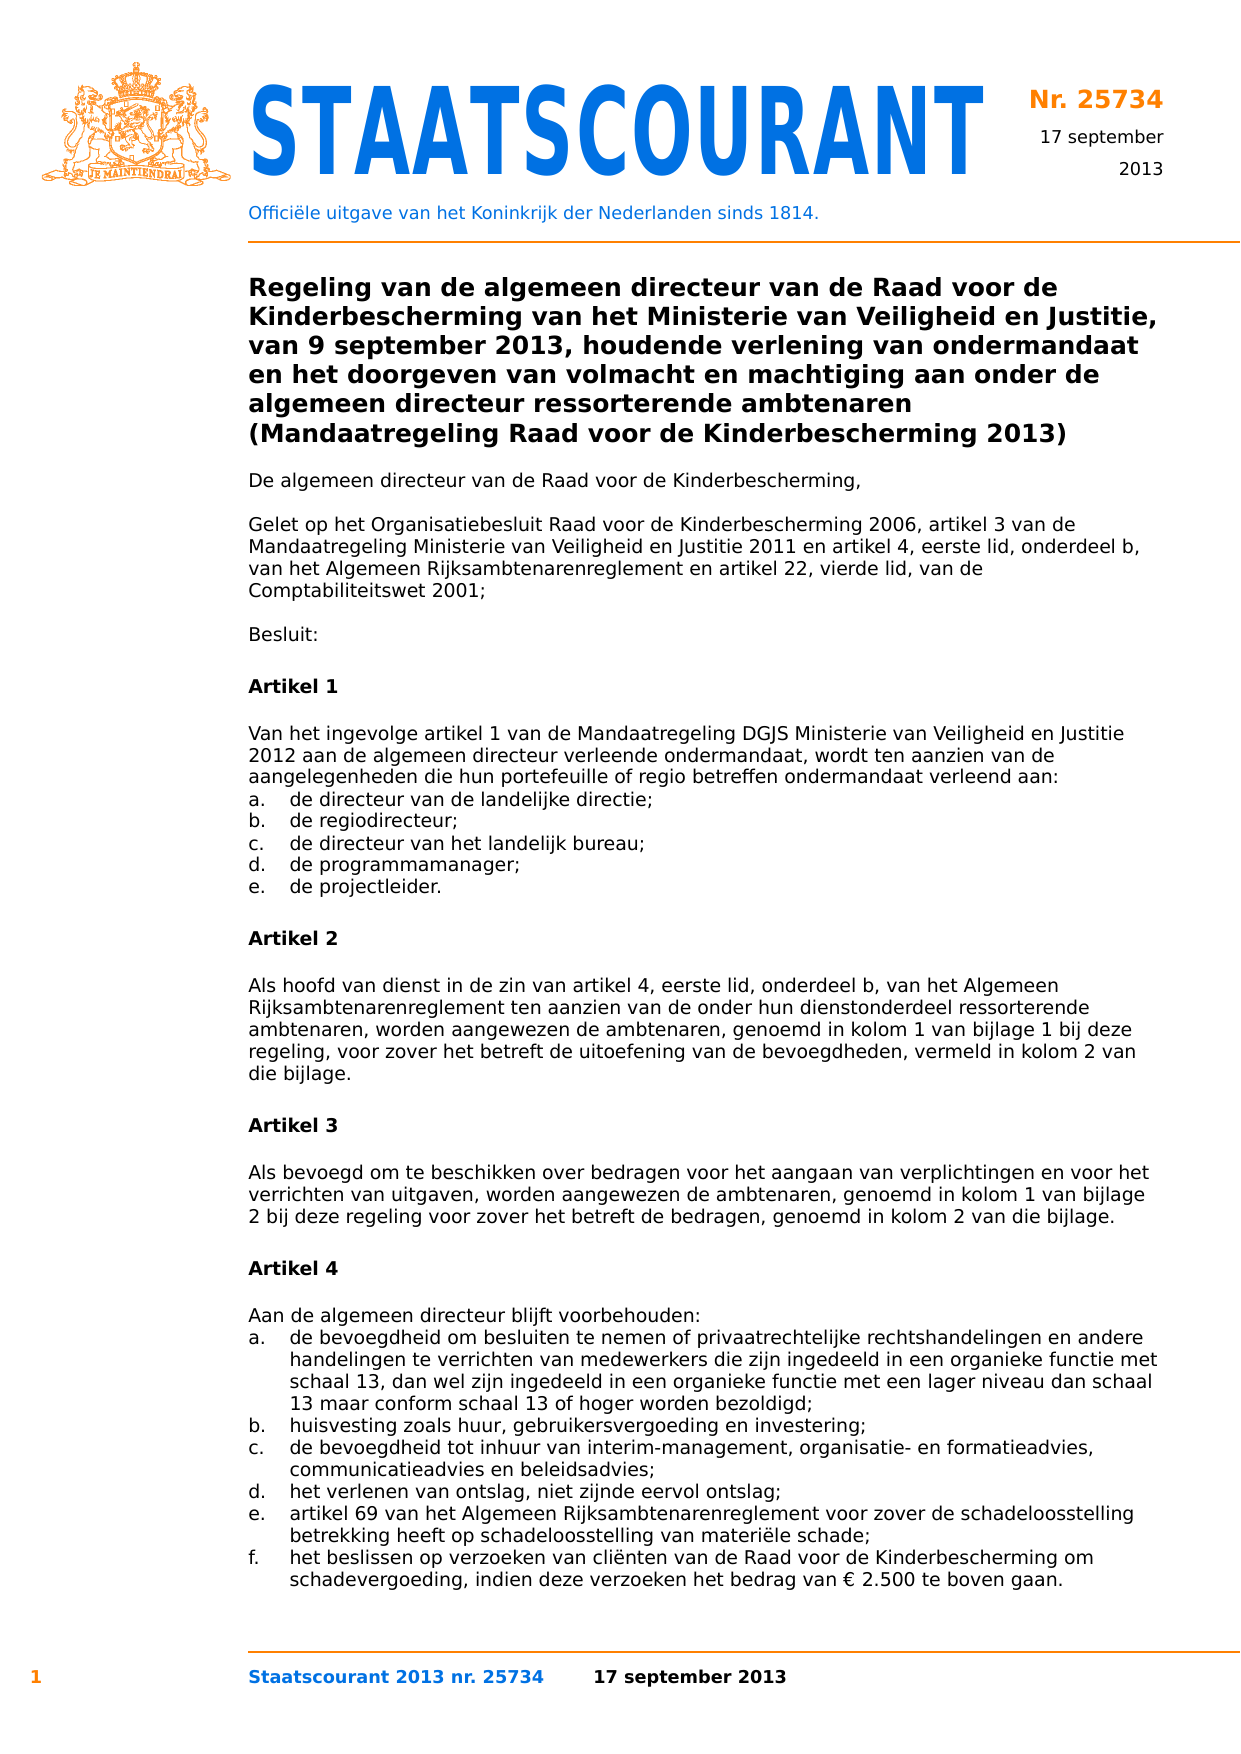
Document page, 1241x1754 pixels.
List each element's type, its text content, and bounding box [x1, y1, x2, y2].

text Besluit: [248, 623, 1163, 646]
text b. de regiodirecteur; [248, 810, 1163, 832]
subtitle Artikel 4 [248, 1258, 1163, 1280]
subtitle Regeling van de algemeen directeur van de Raad voor de Kinderbescherming van het Ministerie van Veiligheid en Justitie, van 9 september 2013, houdende verlening van ondermandaat en het doorgeven van volmacht en machtiging aan onder de algemeen directeur ressorterende ambtenaren (Mandaatregeling Raad voor de Kinderbescherming 2013) [248, 273, 1163, 448]
text Als hoofd van dienst in de zin van artikel 4, eerste lid, onderdeel b, van het Algemeen Rijksambtenarenreglement ten aanzien van de onder hun dienstonderdeel ressorterende ambtenaren, worden aangewezen de ambtenaren, genoemd in kolom 1 van bijlage 1 bij deze regeling, voor zover het betreft de uitoefening van de bevoegdheden, vermeld in kolom 2 van die bijlage. [248, 975, 1163, 1085]
picture [41, 62, 231, 186]
text a. de directeur van de landelijke directie; [248, 788, 1163, 810]
table_header STAATSCOURANT [248, 62, 998, 203]
text Gelet op het Organisatiebesluit Raad voor de Kinderbescherming 2006, artikel 3 van de Mandaatregeling Ministerie van Veiligheid en Justitie 2011 en artikel 4, eerste lid, onderdeel b, van het Algemeen Rijksambtenarenreglement en artikel 22, vierde lid, van de Comptabiliteitswet 2001; [248, 514, 1163, 602]
text Aan de algemeen directeur blijft voorbehouden: [248, 1305, 1163, 1327]
text b. huisvesting zoals huur, gebruikersvergoeding en investering; [248, 1415, 1163, 1437]
text e. de projectleider. [248, 876, 1163, 898]
text e. artikel 69 van het Algemeen Rijksambtenarenreglement voor zover de schadeloosstelling betrekking heeft op schadeloosstelling van materiële schade; [248, 1503, 1163, 1547]
table_cell 2013 [998, 153, 1240, 203]
text De algemeen directeur van de Raad voor de Kinderbescherming, [248, 470, 1163, 492]
text d. het verlenen van ontslag, niet zijnde eervol ontslag; [248, 1481, 1163, 1503]
subtitle Artikel 3 [248, 1115, 1163, 1137]
text a. de bevoegdheid om besluiten te nemen of privaatrechtelijke rechtshandelingen en andere handelingen te verrichten van medewerkers die zijn ingedeeld in een organieke functie met schaal 13, dan wel zijn ingedeeld in een organieke functie met een lager niveau dan schaal 13 maar conform schaal 13 of hoger worden bezoldigd; [248, 1327, 1163, 1415]
text d. de programmamanager; [248, 854, 1163, 876]
text f. het beslissen op verzoeken van cliënten van de Raad voor de Kinderbescherming om schadevergoeding, indien deze verzoeken het bedrag van € 2.500 te boven gaan. [248, 1547, 1163, 1591]
table_header Nr. 25734 [998, 62, 1240, 121]
text Als bevoegd om te beschikken over bedragen voor het aangaan van verplichtingen en voor het verrichten van uitgaven, worden aangewezen de ambtenaren, genoemd in kolom 1 van bijlage 2 bij deze regeling voor zover het betreft de bedragen, genoemd in kolom 2 van die bijlage. [248, 1162, 1163, 1228]
table_cell 17 september [998, 121, 1240, 153]
text c. de bevoegdheid tot inhuur van interim-management, organisatie- en formatieadvies, communicatieadvies en beleidsadvies; [248, 1437, 1163, 1481]
subtitle Artikel 2 [248, 928, 1163, 950]
table_header [25, 62, 248, 241]
text Van het ingevolge artikel 1 van de Mandaatregeling DGJS Ministerie van Veiligheid en Justitie 2012 aan de algemeen directeur verleende ondermandaat, wordt ten aanzien van de aangelegenheden die hun portefeuille of regio betreffen ondermandaat verleend aan: [248, 722, 1163, 788]
table_cell Officiële uitgave van het Koninkrijk der Nederlanden sinds 1814. [248, 203, 1240, 241]
subtitle Artikel 1 [248, 676, 1163, 697]
text c. de directeur van het landelijk bureau; [248, 832, 1163, 854]
